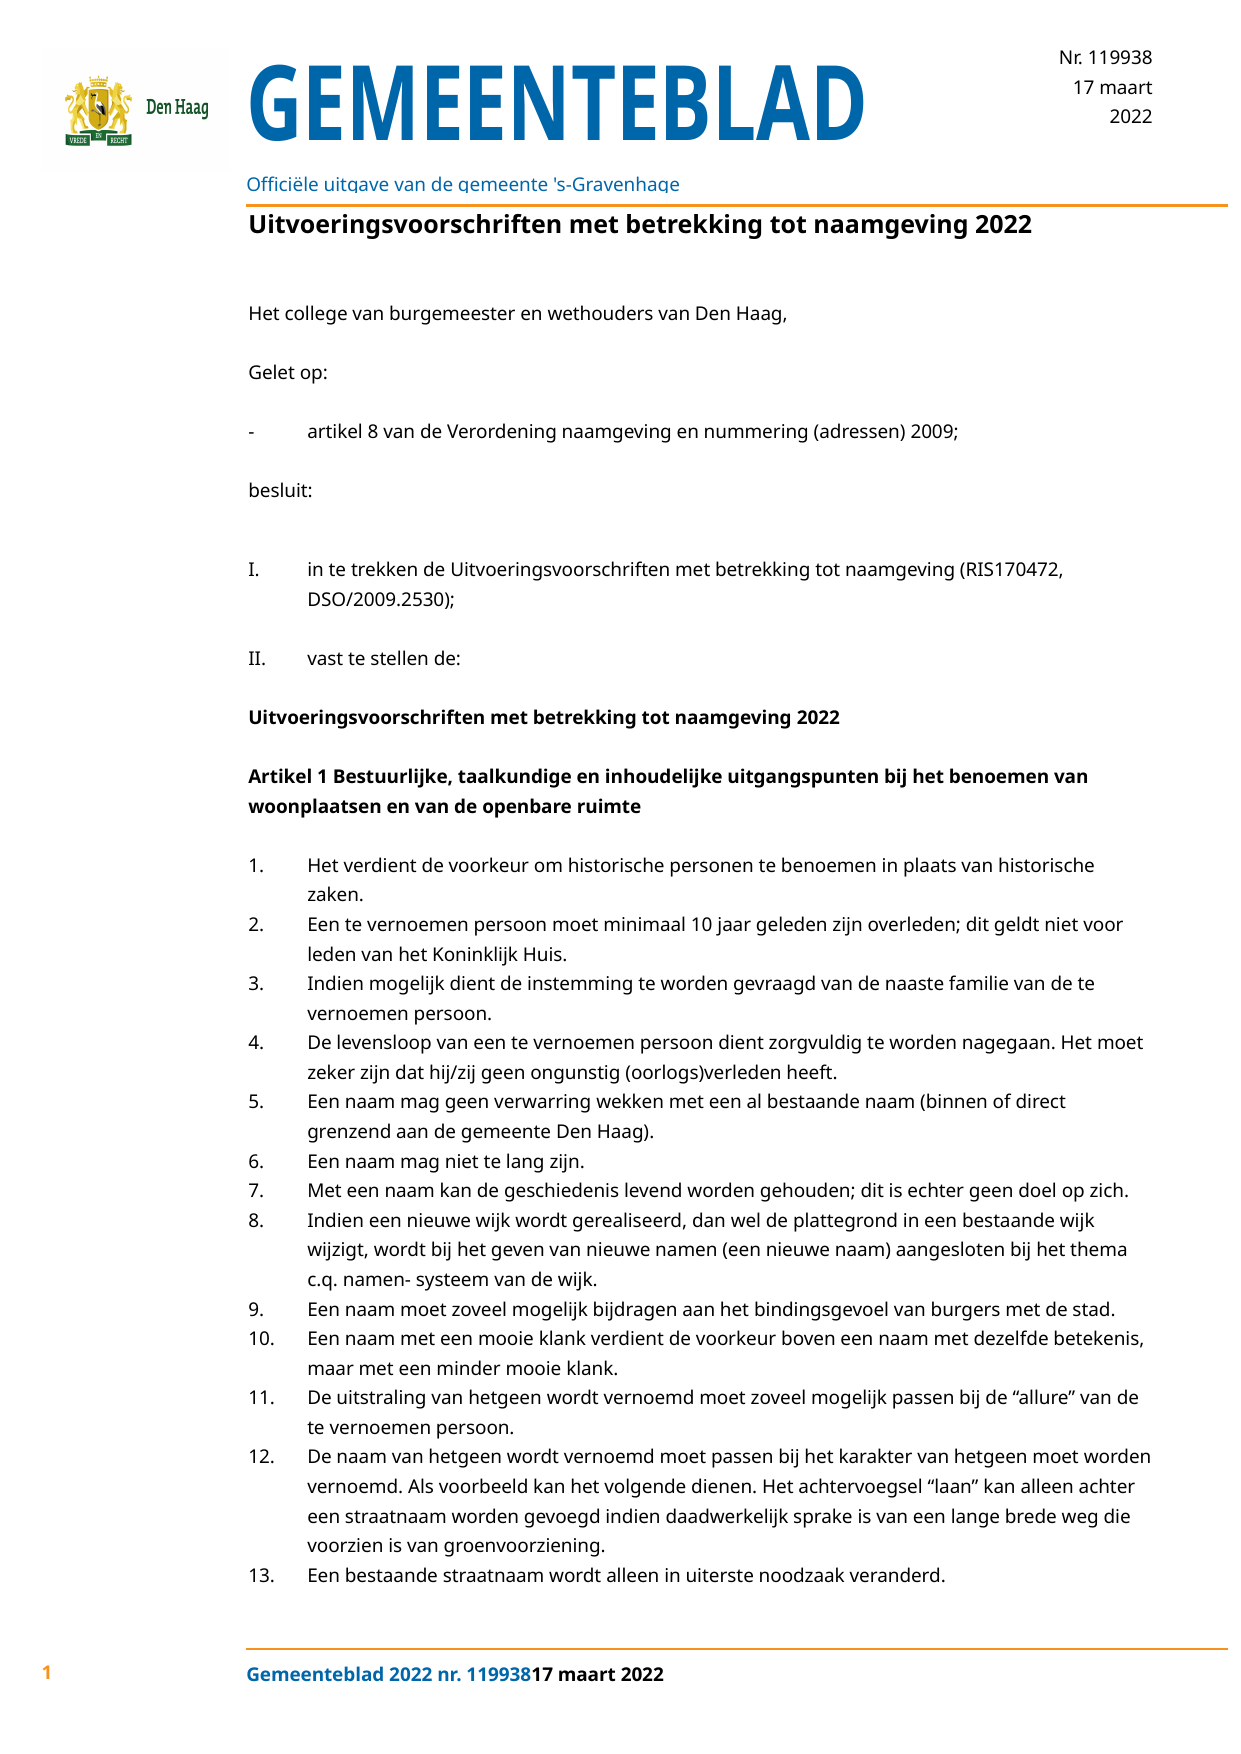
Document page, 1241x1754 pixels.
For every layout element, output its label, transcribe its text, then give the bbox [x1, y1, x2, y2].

picture [41, 47, 231, 172]
list Een te vernoemen persoon moet minimaal 10 jaar geleden zijn overleden; dit geldt niet voor leden van het Koninklijk Huis. [248, 911, 1152, 967]
text Uitvoeringsvoorschriften met betrekking tot naamgeving 2022 [248, 704, 1152, 730]
list Een naam mag niet te lang zijn. [248, 1148, 1152, 1174]
text Het college van burgemeester en wethouders van Den Haag, [248, 300, 1152, 326]
list De naam van hetgeen wordt vernoemd moet passen bij het karakter van hetgeen moet worden vernoemd. Als voorbeeld kan het volgende dienen. Het achtervoegsel “laan” kan alleen achter een straatnaam worden gevoegd indien daadwerkelijk sprake is van een lange brede weg die voorzien is van groenvoorziening. [248, 1444, 1152, 1558]
text Gelet op: [248, 359, 1152, 385]
list Een naam moet zoveel mogelijk bijdragen aan het bindingsgevoel van burgers met de stad. [248, 1296, 1152, 1322]
list in te trekken de Uitvoeringsvoorschriften met betrekking tot naamgeving (RIS170472, DSO/2009.2530); [248, 556, 1152, 612]
list Een naam met een mooie klank verdient de voorkeur boven een naam met dezelfde betekenis, maar met een minder mooie klank. [248, 1325, 1152, 1381]
list artikel 8 van de Verordening naamgeving en nummering (adressen) 2009; [248, 418, 1152, 444]
list Een naam mag geen verwarring wekken met een al bestaande naam (binnen of direct grenzend aan de gemeente Den Haag). [248, 1089, 1152, 1144]
list Met een naam kan de geschiedenis levend worden gehouden; dit is echter geen doel op zich. [248, 1177, 1152, 1203]
list De uitstraling van hetgeen wordt vernoemd moet zoveel mogelijk passen bij de “allure” van de te vernoemen persoon. [248, 1384, 1152, 1440]
text Uitvoeringsvoorschriften met betrekking tot naamgeving 2022 [248, 207, 1152, 241]
list Indien een nieuwe wijk wordt gerealiseerd, dan wel de plattegrond in een bestaande wijk wijzigt, wordt bij het geven van nieuwe namen (een nieuwe naam) aangesloten bij het thema c.q. namen- systeem van de wijk. [248, 1207, 1152, 1292]
list vast te stellen de: [248, 645, 1152, 671]
list Een bestaande straatnaam wordt alleen in uiterste noodzaak veranderd. [248, 1562, 1152, 1588]
list Het verdient de voorkeur om historische personen te benoemen in plaats van historische zaken. [248, 852, 1152, 907]
list Indien mogelijk dient de instemming te worden gevraagd van de naaste familie van de te vernoemen persoon. [248, 970, 1152, 1026]
text besluit: [248, 477, 1152, 503]
text Artikel 1 Bestuurlijke, taalkundige en inhoudelijke uitgangspunten bij het benoemen van woonplaatsen en van de openbare ruimte [248, 763, 1152, 819]
list De levensloop van een te vernoemen persoon dient zorgvuldig te worden nagegaan. Het moet zeker zijn dat hij/zij geen ongunstig (oorlogs)verleden heeft. [248, 1029, 1152, 1085]
